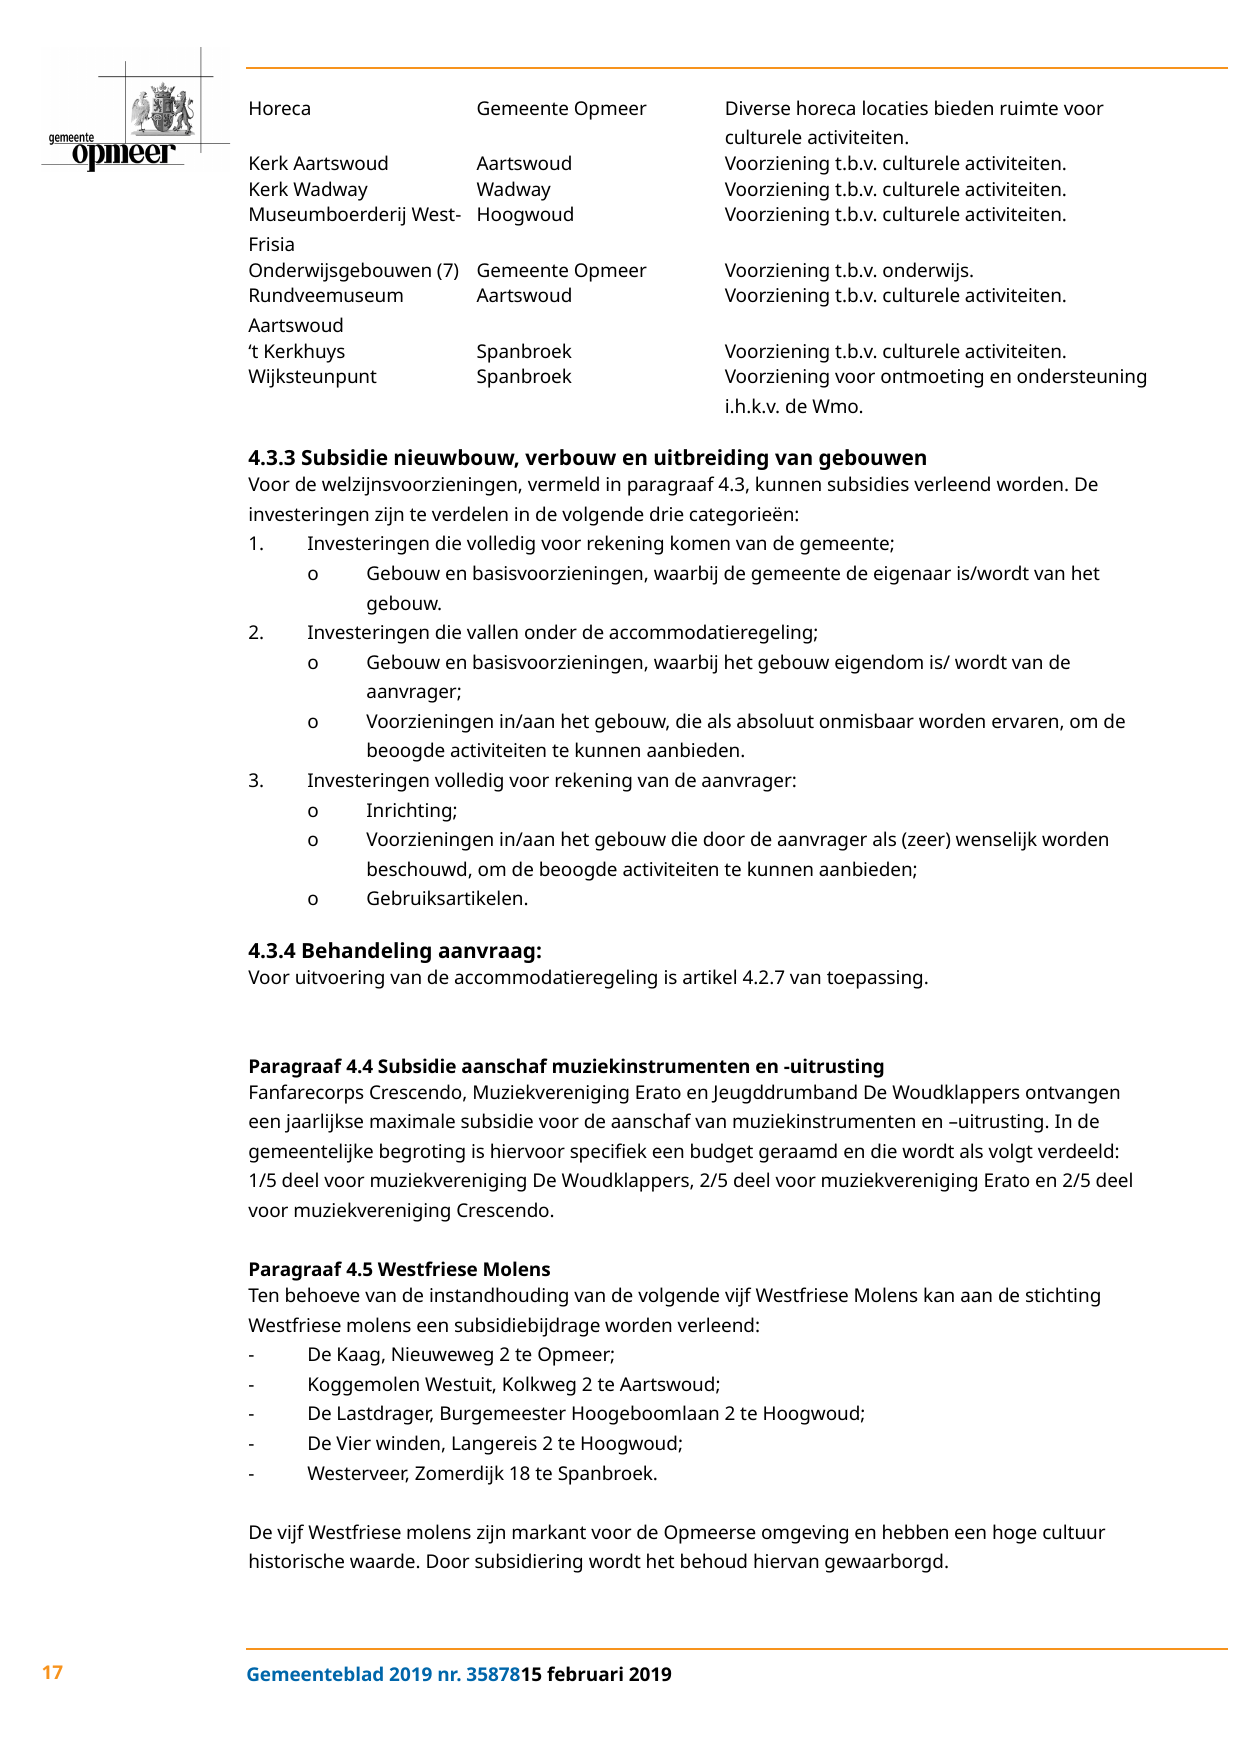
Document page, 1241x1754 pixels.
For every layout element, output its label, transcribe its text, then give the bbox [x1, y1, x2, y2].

table_cell Hoogwoud [476, 202, 724, 257]
table_cell Onderwijsgebouwen (7) [248, 257, 476, 283]
text Fanfarecorps Crescendo, Muziekvereniging Erato en Jeugddrumband De Woudklappers ontvangen een jaarlijkse maximale subsidie voor de aanschaf van muziekinstrumenten en –uitrusting. In de gemeentelijke begroting is hiervoor specifiek een budget geraamd en die wordt als volgt verdeeld: 1/5 deel voor muziekvereniging De Woudklappers, 2/5 deel voor muziekvereniging Erato en 2/5 deel voor muziekvereniging Crescendo. [248, 1079, 1152, 1223]
table_cell Voorziening t.b.v. onderwijs. [725, 257, 1152, 283]
list Investeringen volledig voor rekening van de aanvrager: [248, 767, 1152, 793]
list Koggemolen Westuit, Kolkweg 2 te Aartswoud; [248, 1371, 1152, 1397]
table_cell Voorziening t.b.v. culturele activiteiten. [725, 283, 1152, 338]
text De vijf Westfriese molens zijn markant voor de Opmeerse omgeving en hebben een hoge cultuur historische waarde. Door subsidiering wordt het behoud hiervan gewaarborgd. [248, 1519, 1152, 1574]
table_cell Spanbroek [476, 338, 724, 364]
table_cell Kerk Wadway [248, 176, 476, 202]
text Voor de welzijnsvoorzieningen, vermeld in paragraaf 4.3, kunnen subsidies verleend worden. De investeringen zijn te verdelen in de volgende drie categorieën: [248, 471, 1152, 527]
text 4.3.4 Behandeling aanvraag: [248, 936, 1152, 964]
table_cell Aartswoud [476, 283, 724, 338]
table_cell Horeca [248, 95, 476, 150]
list De Vier winden, Langereis 2 te Hoogwoud; [248, 1430, 1152, 1456]
table_cell Aartswoud [476, 150, 724, 176]
list Voorzieningen in/aan het gebouw, die als absoluut onmisbaar worden ervaren, om de beoogde activiteiten te kunnen aanbieden. [307, 708, 1152, 763]
list Gebouw en basisvoorzieningen, waarbij de gemeente de eigenaar is/wordt van het gebouw. [307, 560, 1152, 616]
table_cell Voorziening t.b.v. culturele activiteiten. [725, 338, 1152, 364]
list Inrichting; [307, 797, 1152, 823]
list Investeringen die volledig voor rekening komen van de gemeente; [248, 531, 1152, 556]
table_cell Voorziening t.b.v. culturele activiteiten. [725, 202, 1152, 257]
table_cell Wadway [476, 176, 724, 202]
text Voor uitvoering van de accommodatieregeling is artikel 4.2.7 van toepassing. [248, 964, 1152, 990]
table_cell Rundveemuseum Aartswoud [248, 283, 476, 338]
table_cell Diverse horeca locaties bieden ruimte voor culturele activiteiten. [725, 95, 1152, 150]
table_cell Gemeente Opmeer [476, 257, 724, 283]
table_cell Gemeente Opmeer [476, 95, 724, 150]
table_cell Wijksteunpunt [248, 364, 476, 419]
table_cell ‘t Kerkhuys [248, 338, 476, 364]
list De Lastdrager, Burgemeester Hoogeboomlaan 2 te Hoogwoud; [248, 1401, 1152, 1426]
text Paragraaf 4.4 Subsidie aanschaf muziekinstrumenten en -uitrusting [248, 1053, 1152, 1079]
text Paragraaf 4.5 Westfriese Molens [248, 1256, 1152, 1282]
list Westerveer, Zomerdijk 18 te Spanbroek. [248, 1460, 1152, 1485]
table_cell Spanbroek [476, 364, 724, 419]
list Gebruiksartikelen. [307, 886, 1152, 911]
list Voorzieningen in/aan het gebouw die door de aanvrager als (zeer) wenselijk worden beschouwd, om de beoogde activiteiten te kunnen aanbieden; [307, 826, 1152, 882]
table_cell Museumboerderij West-Frisia [248, 202, 476, 257]
list De Kaag, Nieuweweg 2 te Opmeer; [248, 1341, 1152, 1367]
table_cell Voorziening voor ontmoeting en ondersteuning i.h.k.v. de Wmo. [725, 364, 1152, 419]
text 4.3.3 Subsidie nieuwbouw, verbouw en uitbreiding van gebouwen [248, 443, 1152, 471]
table_cell Voorziening t.b.v. culturele activiteiten. [725, 150, 1152, 176]
list Gebouw en basisvoorzieningen, waarbij het gebouw eigendom is/ wordt van de aanvrager; [307, 649, 1152, 704]
text Ten behoeve van de instandhouding van de volgende vijf Westfriese Molens kan aan de stichting Westfriese molens een subsidiebijdrage worden verleend: [248, 1282, 1152, 1337]
list Investeringen die vallen onder de accommodatieregeling; [248, 619, 1152, 645]
table_cell Kerk Aartswoud [248, 150, 476, 176]
picture [41, 47, 231, 172]
table_cell Voorziening t.b.v. culturele activiteiten. [725, 176, 1152, 202]
